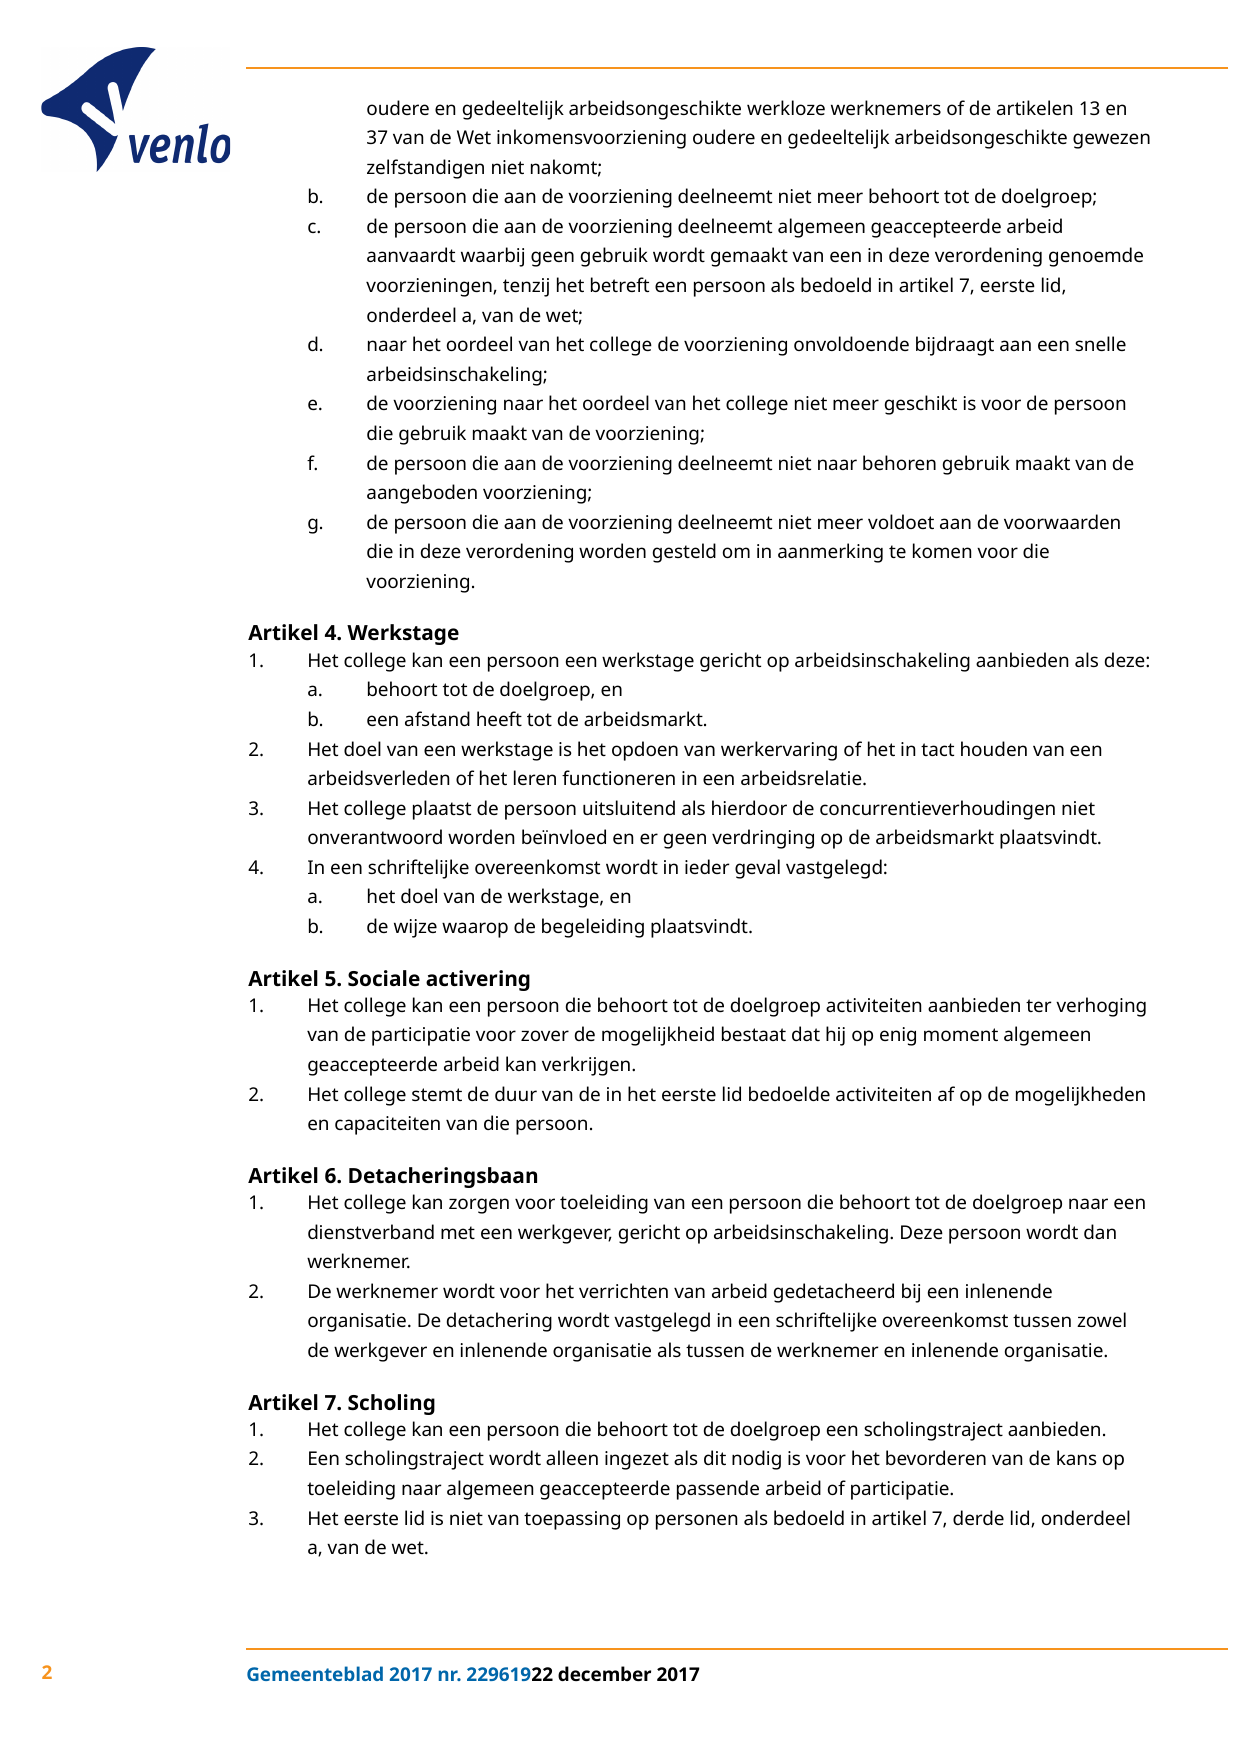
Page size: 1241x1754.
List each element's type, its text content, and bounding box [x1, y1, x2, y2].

list de persoon die aan de voorziening deelneemt algemeen geaccepteerde arbeid aanvaardt waarbij geen gebruik wordt gemaakt van een in deze verordening genoemde voorzieningen, tenzij het betreft een persoon als bedoeld in artikel 7, eerste lid, onderdeel a, van de wet; [307, 213, 1152, 328]
list de persoon die aan de voorziening deelneemt niet meer behoort tot de doelgroep; [307, 183, 1152, 209]
text Artikel 4. Werkstage [248, 618, 1152, 647]
list naar het oordeel van het college de voorziening onvoldoende bijdraagt aan een snelle arbeidsinschakeling; [307, 331, 1152, 387]
list Het college kan een persoon die behoort tot de doelgroep een scholingstraject aanbieden. [248, 1416, 1152, 1442]
text Artikel 6. Detacheringsbaan [248, 1161, 1152, 1189]
list oudere en gedeeltelijk arbeidsongeschikte werkloze werknemers of de artikelen 13 en 37 van de Wet inkomensvoorziening oudere en gedeeltelijk arbeidsongeschikte gewezen zelfstandigen niet nakomt; [307, 95, 1152, 180]
list behoort tot de doelgroep, en [307, 677, 1152, 702]
list het doel van de werkstage, en [307, 884, 1152, 909]
list een afstand heeft tot de arbeidsmarkt. [307, 706, 1152, 732]
text Artikel 5. Sociale activering [248, 964, 1152, 992]
list de persoon die aan de voorziening deelneemt niet meer voldoet aan de voorwaarden die in deze verordening worden gesteld om in aanmerking te komen voor die voorziening. [307, 509, 1152, 594]
list Het doel van een werkstage is het opdoen van werkervaring of het in tact houden van een arbeidsverleden of het leren functioneren in een arbeidsrelatie. [248, 736, 1152, 791]
list Het college kan zorgen voor toeleiding van een persoon die behoort tot de doelgroep naar een dienstverband met een werkgever, gericht op arbeidsinschakeling. Deze persoon wordt dan werknemer. [248, 1189, 1152, 1274]
list De werknemer wordt voor het verrichten van arbeid gedetacheerd bij een inlenende organisatie. De detachering wordt vastgelegd in een schriftelijke overeenkomst tussen zowel de werkgever en inlenende organisatie als tussen de werknemer en inlenende organisatie. [248, 1278, 1152, 1363]
text Artikel 7. Scholing [248, 1388, 1152, 1416]
list Het college kan een persoon een werkstage gericht op arbeidsinschakeling aanbieden als deze: [248, 647, 1152, 673]
picture [41, 47, 231, 172]
list Het college plaatst de persoon uitsluitend als hierdoor de concurrentieverhoudingen niet onverantwoord worden beïnvloed en er geen verdringing op de arbeidsmarkt plaatsvindt. [248, 795, 1152, 850]
list de voorziening naar het oordeel van het college niet meer geschikt is voor de persoon die gebruik maakt van de voorziening; [307, 391, 1152, 446]
list Het eerste lid is niet van toepassing op personen als bedoeld in artikel 7, derde lid, onderdeel a, van de wet. [248, 1505, 1152, 1560]
list de wijze waarop de begeleiding plaatsvindt. [307, 913, 1152, 939]
list Het college kan een persoon die behoort tot de doelgroep activiteiten aanbieden ter verhoging van de participatie voor zover de mogelijkheid bestaat dat hij op enig moment algemeen geaccepteerde arbeid kan verkrijgen. [248, 992, 1152, 1077]
list Een scholingstraject wordt alleen ingezet als dit nodig is voor het bevorderen van de kans op toeleiding naar algemeen geaccepteerde passende arbeid of participatie. [248, 1446, 1152, 1501]
list de persoon die aan de voorziening deelneemt niet naar behoren gebruik maakt van de aangeboden voorziening; [307, 450, 1152, 505]
list Het college stemt de duur van de in het eerste lid bedoelde activiteiten af op de mogelijkheden en capaciteiten van die persoon. [248, 1081, 1152, 1136]
list In een schriftelijke overeenkomst wordt in ieder geval vastgelegd: [248, 854, 1152, 880]
